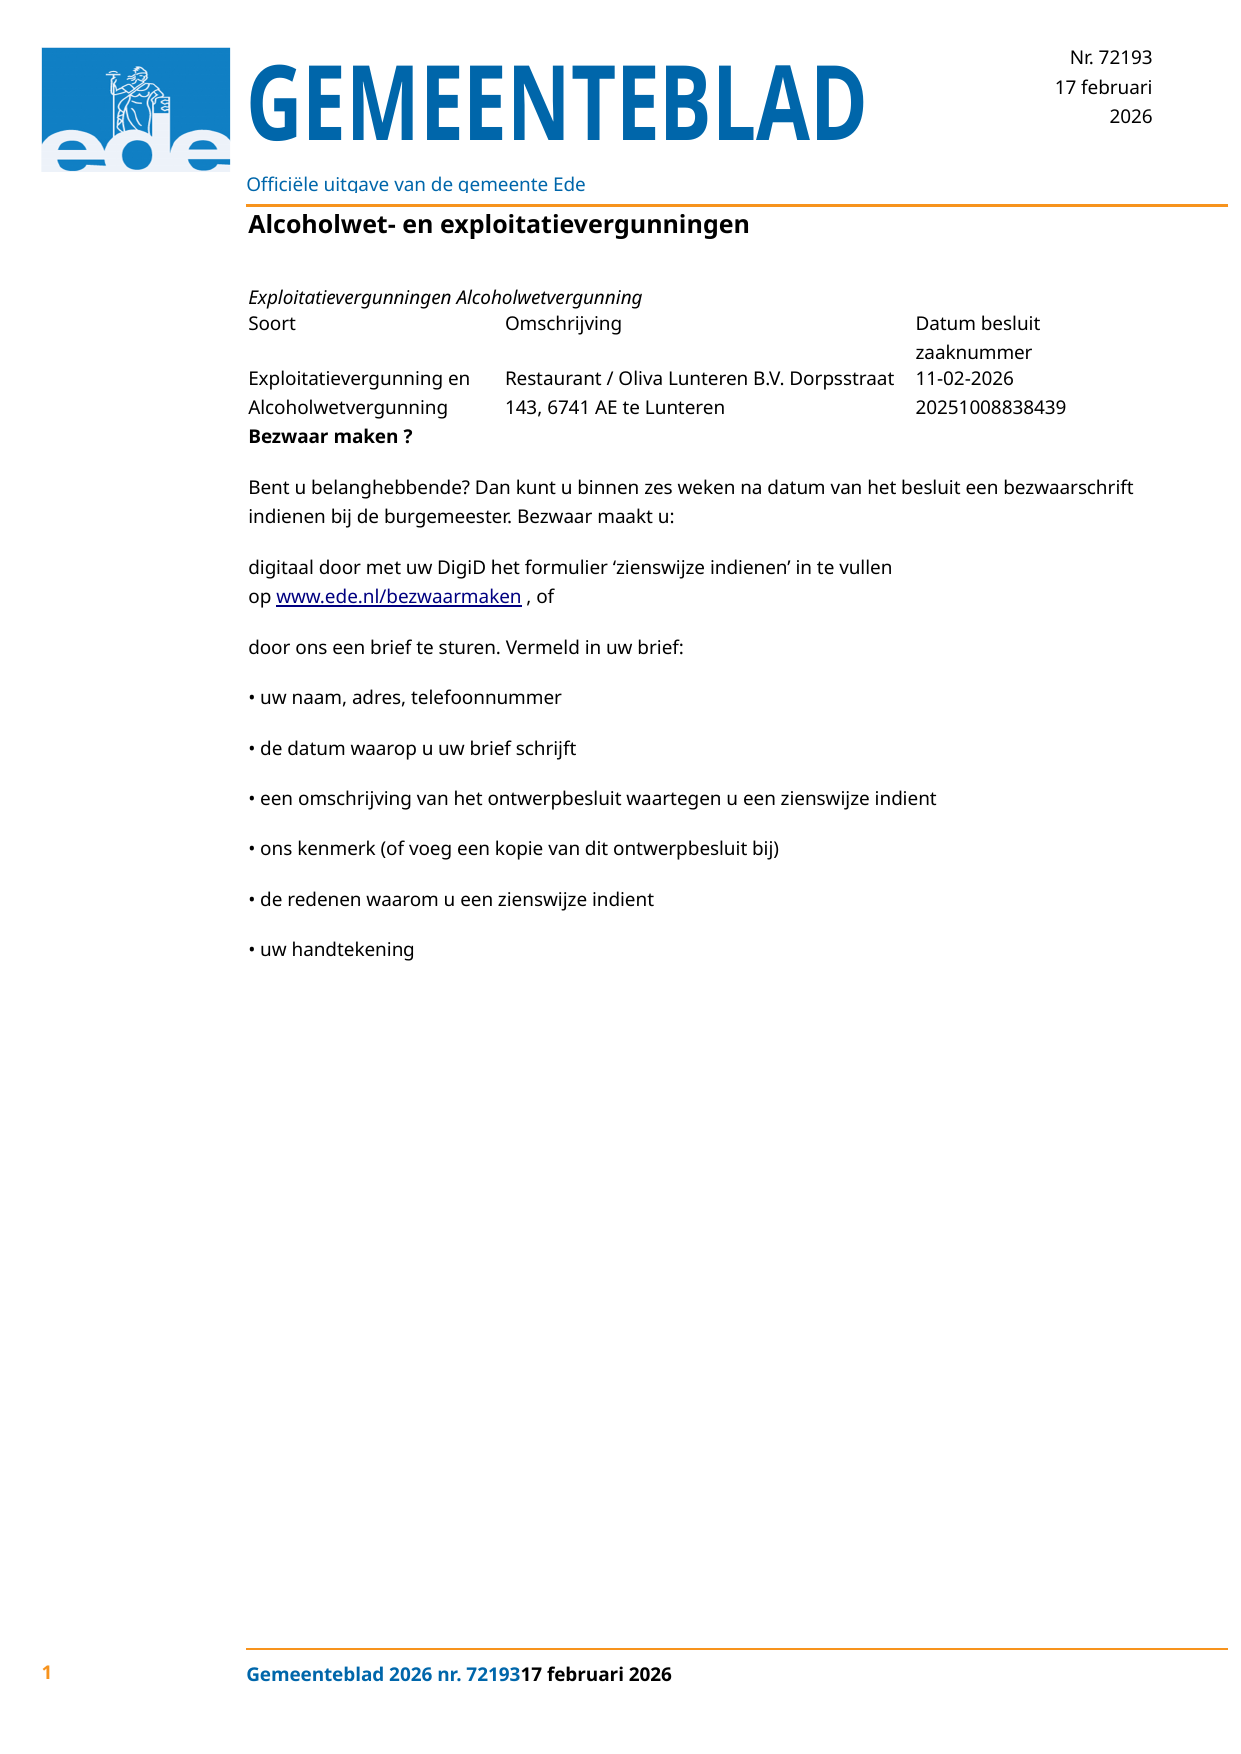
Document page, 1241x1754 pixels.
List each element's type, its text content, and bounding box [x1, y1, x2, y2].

text door ons een brief te sturen. Vermeld in uw brief: [248, 634, 1152, 660]
table_header Datum besluit zaaknummer [915, 310, 1152, 365]
text • een omschrijving van het ontwerpbesluit waartegen u een zienswijze indient [248, 785, 1152, 811]
text Exploitatievergunningen Alcoholwetvergunning [248, 284, 1152, 309]
picture [41, 47, 231, 172]
table_cell Restaurant / Oliva Lunteren B.V. Dorpsstraat 143, 6741 AE te Lunteren [505, 365, 915, 420]
text Bezwaar maken ? [248, 423, 1152, 449]
table_cell Exploitatievergunning en Alcoholwetvergunning [248, 365, 505, 420]
text • uw handtekening [248, 936, 1152, 962]
text digitaal door met uw DigiD het formulier ‘zienswijze indienen’ in te vullen op www.ede.nl/bezwaarmaken , of [248, 554, 1152, 609]
table_cell 11-02-2026 20251008838439 [915, 365, 1152, 420]
table_header Soort [248, 310, 505, 365]
text • de redenen waarom u een zienswijze indient [248, 886, 1152, 912]
table_header Omschrijving [505, 310, 915, 365]
text Bent u belanghebbende? Dan kunt u binnen zes weken na datum van het besluit een bezwaarschrift indienen bij de burgemeester. Bezwaar maakt u: [248, 474, 1152, 529]
text • ons kenmerk (of voeg een kopie van dit ontwerpbesluit bij) [248, 836, 1152, 861]
text • de datum waarop u uw brief schrijft [248, 735, 1152, 761]
text Alcoholwet- en exploitatievergunningen [248, 207, 1152, 241]
text • uw naam, adres, telefoonnummer [248, 684, 1152, 710]
